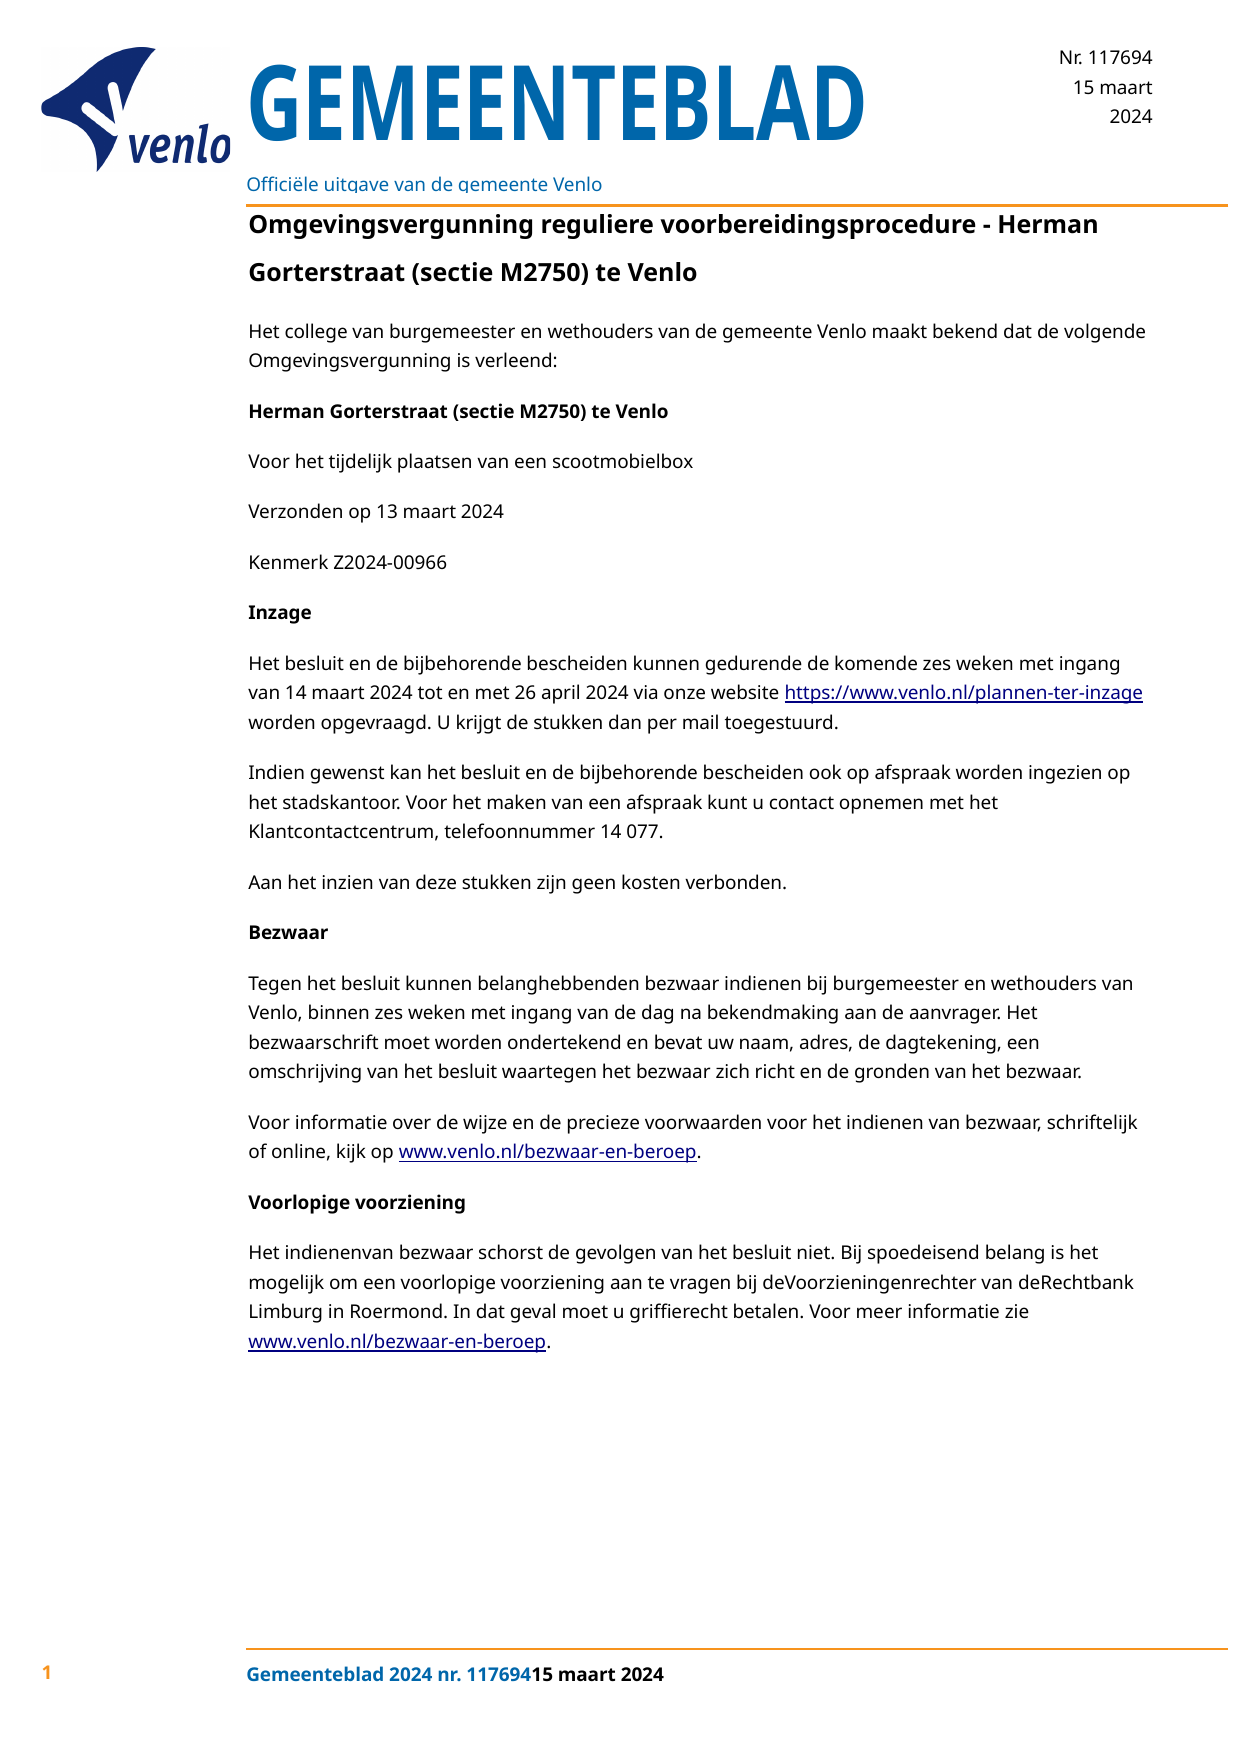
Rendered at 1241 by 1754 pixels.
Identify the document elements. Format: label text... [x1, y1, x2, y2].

text Omgevingsvergunning reguliere voorbereidingsprocedure - Herman Gorterstraat (sectie M2750) te Venlo [248, 207, 1152, 288]
text Het college van burgemeester en wethouders van de gemeente Venlo maakt bekend dat de volgende Omgevingsvergunning is verleend: [248, 318, 1152, 373]
text Tegen het besluit kunnen belanghebbenden bezwaar indienen bij burgemeester en wethouders van Venlo, binnen zes weken met ingang van de dag na bekendmaking aan de aanvrager. Het bezwaarschrift moet worden ondertekend en bevat uw naam, adres, de dagtekening, een omschrijving van het besluit waartegen het bezwaar zich richt en de gronden van het bezwaar. [248, 970, 1152, 1084]
text Voorlopige voorziening [248, 1189, 1152, 1215]
text Aan het inzien van deze stukken zijn geen kosten verbonden. [248, 869, 1152, 895]
text Herman Gorterstraat (sectie M2750) te Venlo [248, 398, 1152, 424]
text Inzage [248, 599, 1152, 625]
text Indien gewenst kan het besluit en de bijbehorende bescheiden ook op afspraak worden ingezien op het stadskantoor. Voor het maken van een afspraak kunt u contact opnemen met het Klantcontactcentrum, telefoonnummer 14 077. [248, 759, 1152, 844]
text Kenmerk Z2024-00966 [248, 549, 1152, 575]
text Het indienenvan bezwaar schorst de gevolgen van het besluit niet. Bij spoedeisend belang is het mogelijk om een voorlopige voorziening aan te vragen bij deVoorzieningenrechter van deRechtbank Limburg in Roermond. In dat geval moet u griffierecht betalen. Voor meer informatie zie www.venlo.nl/bezwaar-en-beroep. [248, 1239, 1152, 1354]
text Verzonden op 13 maart 2024 [248, 499, 1152, 524]
text Voor informatie over de wijze en de precieze voorwaarden voor het indienen van bezwaar, schriftelijk of online, kijk op www.venlo.nl/bezwaar-en-beroep. [248, 1109, 1152, 1164]
text Bezwaar [248, 919, 1152, 945]
picture [41, 47, 231, 172]
text Voor het tijdelijk plaatsen van een scootmobielbox [248, 448, 1152, 474]
text Het besluit en de bijbehorende bescheiden kunnen gedurende de komende zes weken met ingang van 14 maart 2024 tot en met 26 april 2024 via onze website https://www.venlo.nl/plannen-ter-inzage worden opgevraagd. U krijgt de stukken dan per mail toegestuurd. [248, 650, 1152, 735]
